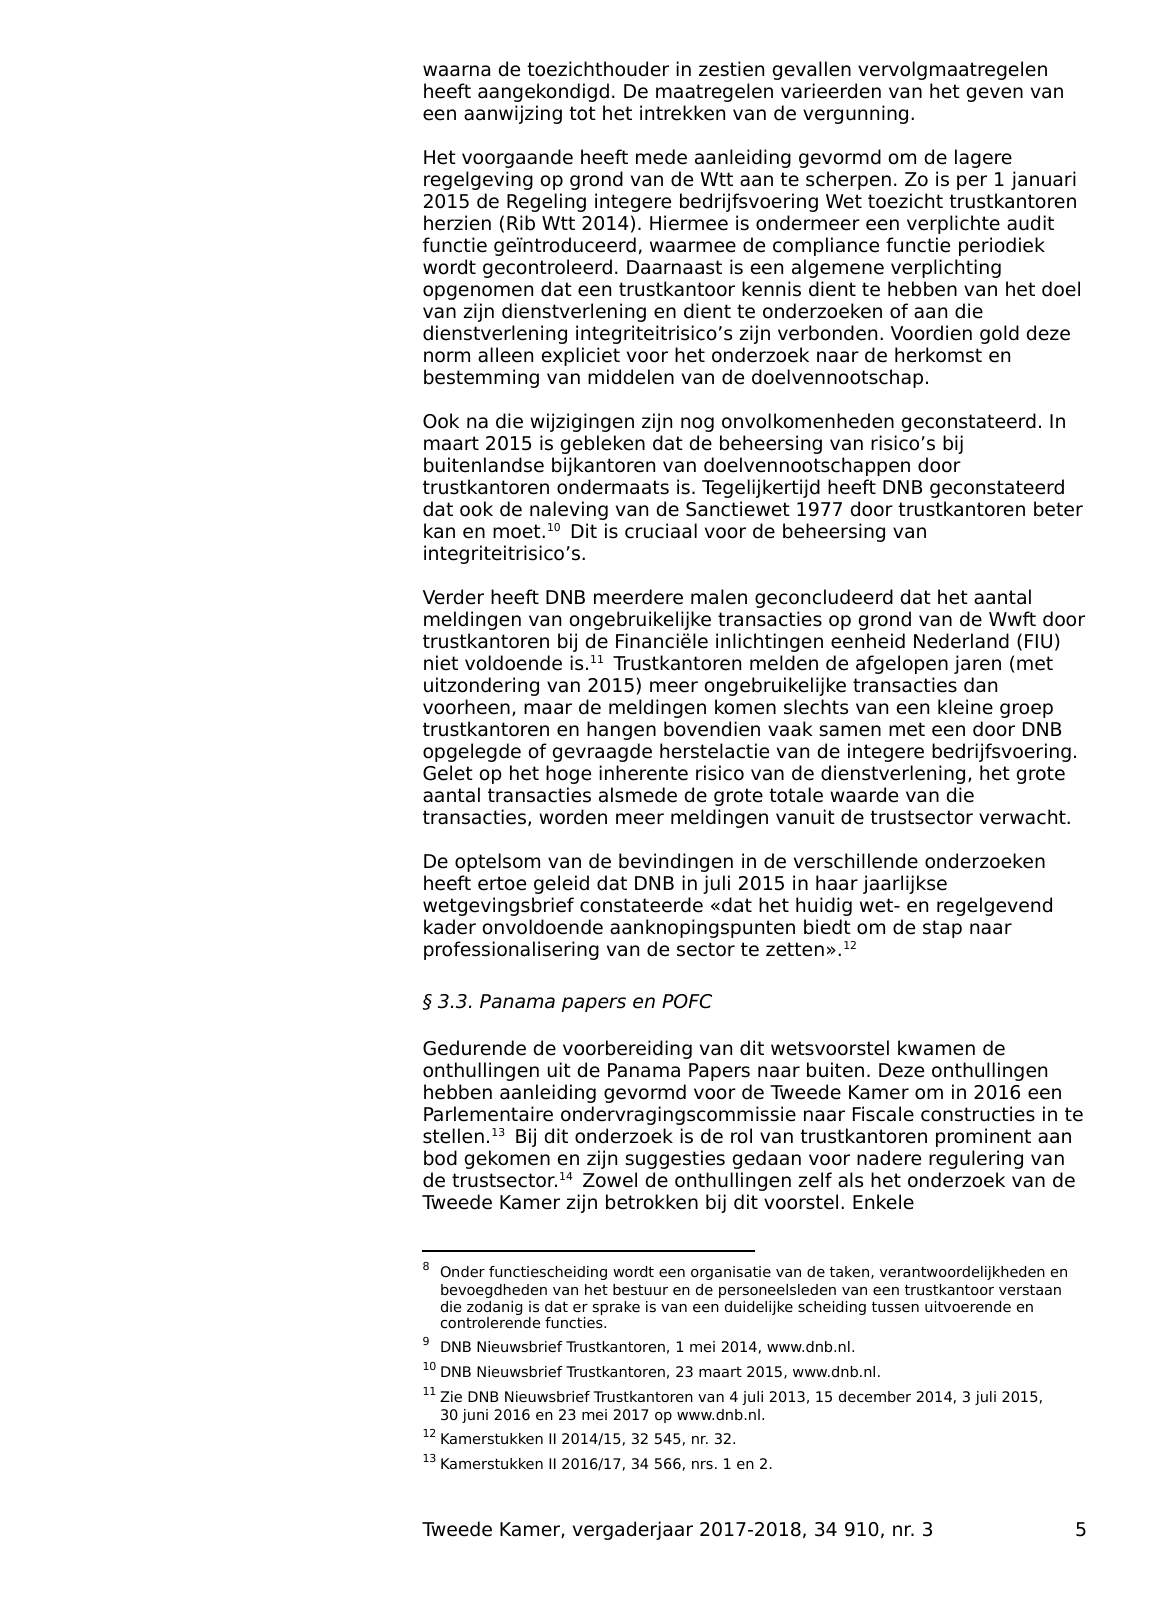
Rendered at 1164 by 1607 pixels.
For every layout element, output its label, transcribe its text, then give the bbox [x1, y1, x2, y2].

text Kamerstukken II 2016/17, 34 566, nrs. 1 en 2. [422, 1452, 1087, 1474]
subtitle § 3.3. Panama papers en POFC [422, 991, 1087, 1013]
text Verder heeft DNB meerdere malen geconcludeerd dat het aantal meldingen van ongebruikelijke transacties op grond van de Wwft door trustkantoren bij de Financiële inlichtingen eenheid Nederland (FIU) niet voldoende is. Trustkantoren melden de afgelopen jaren (met uitzondering van 2015) meer ongebruikelijke transacties dan voorheen, maar de meldingen komen slechts van een kleine groep trustkantoren en hangen bovendien vaak samen met een door DNB opgelegde of gevraagde herstelactie van de integere bedrijfsvoering. Gelet op het hoge inherente risico van de dienstverlening, het grote aantal transacties alsmede de grote totale waarde van die transacties, worden meer meldingen vanuit de trustsector verwacht. [422, 587, 1087, 829]
text DNB Nieuwsbrief Trustkantoren, 1 mei 2014, www.dnb.nl. [422, 1335, 1087, 1357]
text Ook na die wijzigingen zijn nog onvolkomenheden geconstateerd. In maart 2015 is gebleken dat de beheersing van risico’s bij buitenlandse bijkantoren van doelvennootschappen door trustkantoren ondermaats is. Tegelijkertijd heeft DNB geconstateerd dat ook de naleving van de Sanctiewet 1977 door trustkantoren beter kan en moet. Dit is cruciaal voor de beheersing van integriteitrisico’s. [422, 411, 1087, 565]
text Onder functiescheiding wordt een organisatie van de taken, verantwoordelijkheden en bevoegdheden van het bestuur en de personeelsleden van een trustkantoor verstaan die zodanig is dat er sprake is van een duidelijke scheiding tussen uitvoerende en controlerende functies. [422, 1260, 1087, 1332]
text Gedurende de voorbereiding van dit wetsvoorstel kwamen de onthullingen uit de Panama Papers naar buiten. Deze onthullingen hebben aanleiding gevormd voor de Tweede Kamer om in 2016 een Parlementaire ondervragingscommissie naar Fiscale constructies in te stellen. Bij dit onderzoek is de rol van trustkantoren prominent aan bod gekomen en zijn suggesties gedaan voor nadere regulering van de trustsector. Zowel de onthullingen zelf als het onderzoek van de Tweede Kamer zijn betrokken bij dit voorstel. Enkele [422, 1038, 1087, 1214]
text Zie DNB Nieuwsbrief Trustkantoren van 4 juli 2013, 15 december 2014, 3 juli 2015, 30 juni 2016 en 23 mei 2017 op www.dnb.nl. [422, 1385, 1087, 1424]
text De optelsom van de bevindingen in de verschillende onderzoeken heeft ertoe geleid dat DNB in juli 2015 in haar jaarlijkse wetgevingsbrief constateerde «dat het huidig wet- en regelgevend kader onvoldoende aanknopingspunten biedt om de stap naar professionalisering van de sector te zetten». [422, 851, 1087, 961]
text waarna de toezichthouder in zestien gevallen vervolgmaatregelen heeft aangekondigd. De maatregelen varieerden van het geven van een aanwijzing tot het intrekken van de vergunning. [422, 59, 1087, 125]
text Kamerstukken II 2014/15, 32 545, nr. 32. [422, 1427, 1087, 1449]
text DNB Nieuwsbrief Trustkantoren, 23 maart 2015, www.dnb.nl. [422, 1360, 1087, 1382]
text Het voorgaande heeft mede aanleiding gevormd om de lagere regelgeving op grond van de Wtt aan te scherpen. Zo is per 1 januari 2015 de Regeling integere bedrijfsvoering Wet toezicht trustkantoren herzien (Rib Wtt 2014). Hiermee is ondermeer een verplichte audit functie geïntroduceerd, waarmee de compliance functie periodiek wordt gecontroleerd. Daarnaast is een algemene verplichting opgenomen dat een trustkantoor kennis dient te hebben van het doel van zijn dienstverlening en dient te onderzoeken of aan die dienstverlening integriteitrisico’s zijn verbonden. Voordien gold deze norm alleen expliciet voor het onderzoek naar de herkomst en bestemming van middelen van de doelvennootschap. [422, 147, 1087, 389]
